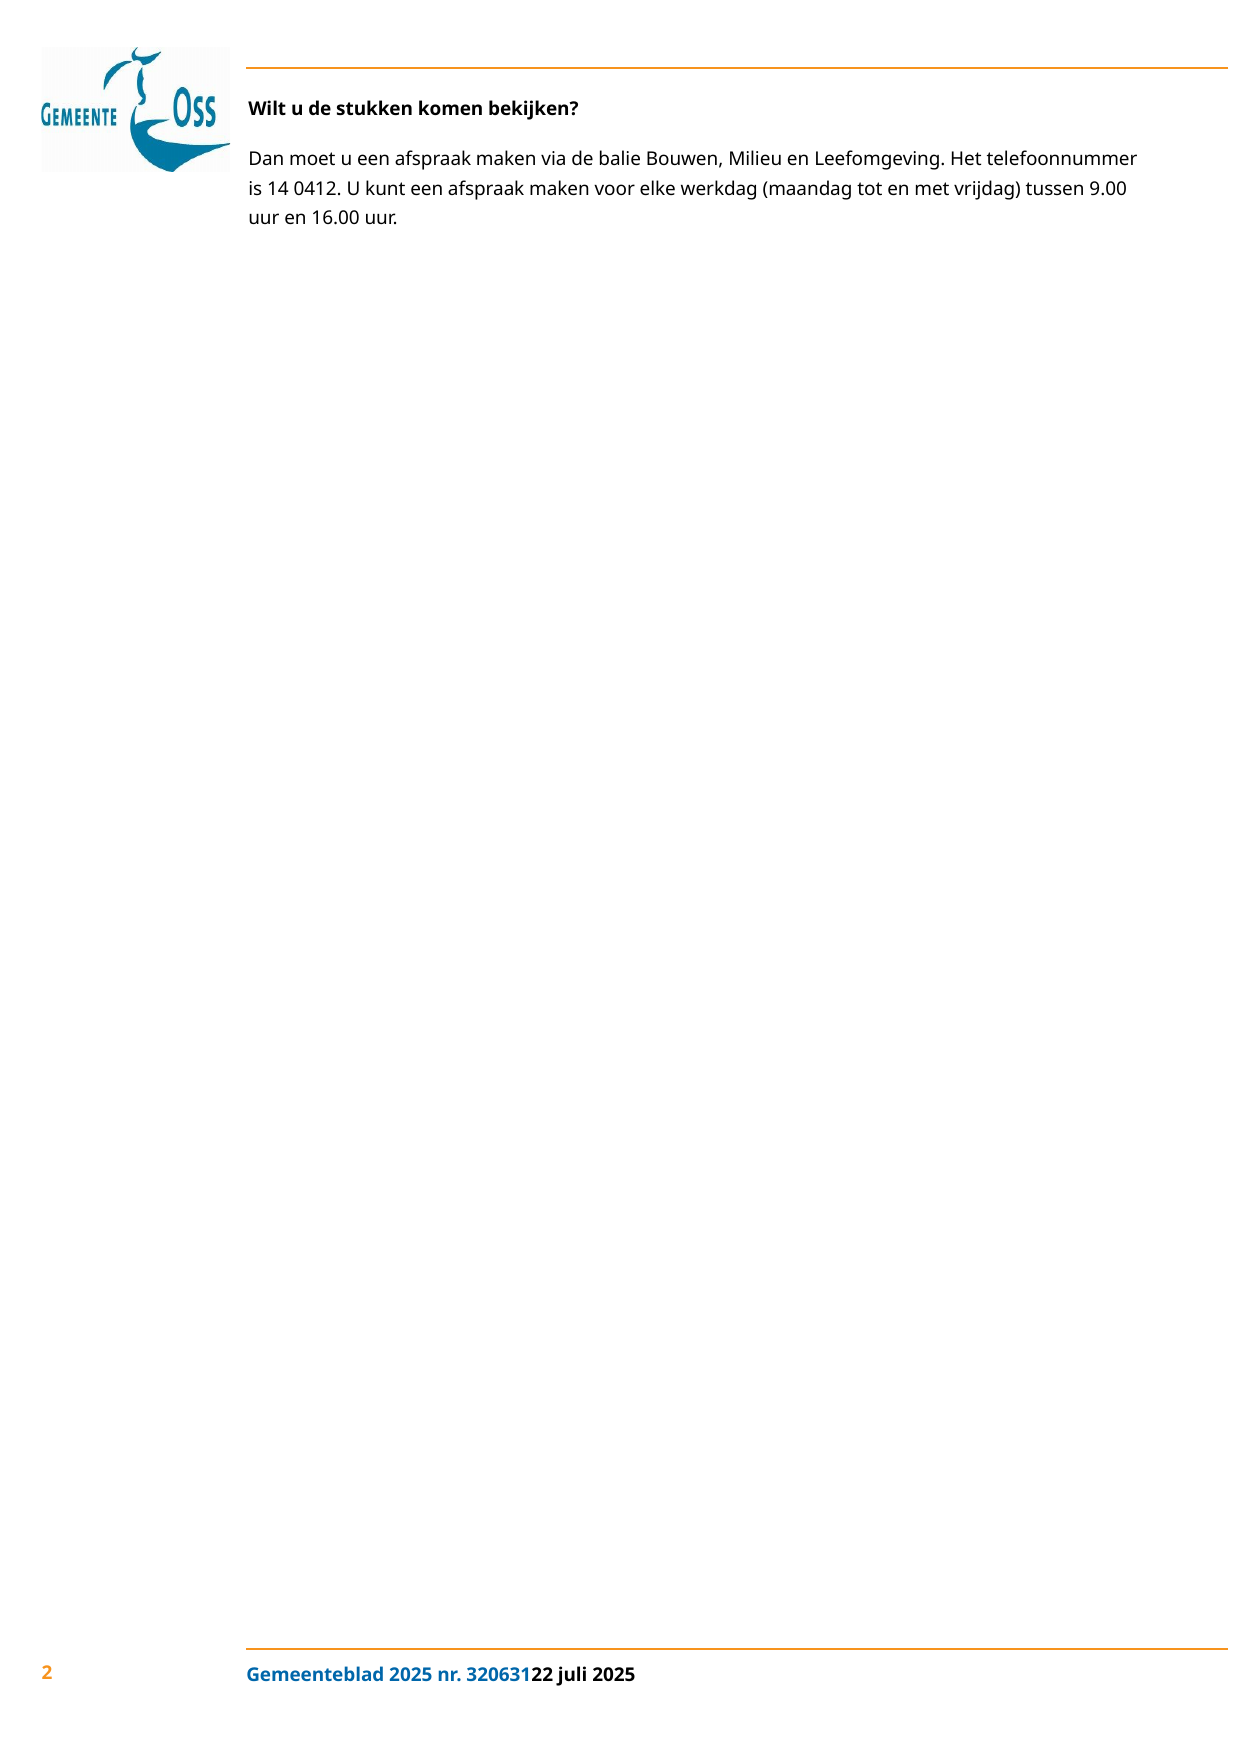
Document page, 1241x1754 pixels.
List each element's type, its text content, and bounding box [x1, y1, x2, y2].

text Dan moet u een afspraak maken via de balie Bouwen, Milieu en Leefomgeving. Het telefoonnummer is 14 0412. U kunt een afspraak maken voor elke werkdag (maandag tot en met vrijdag) tussen 9.00 uur en 16.00 uur. [248, 145, 1152, 230]
picture [41, 47, 231, 172]
text Wilt u de stukken komen bekijken? [248, 95, 1152, 121]
